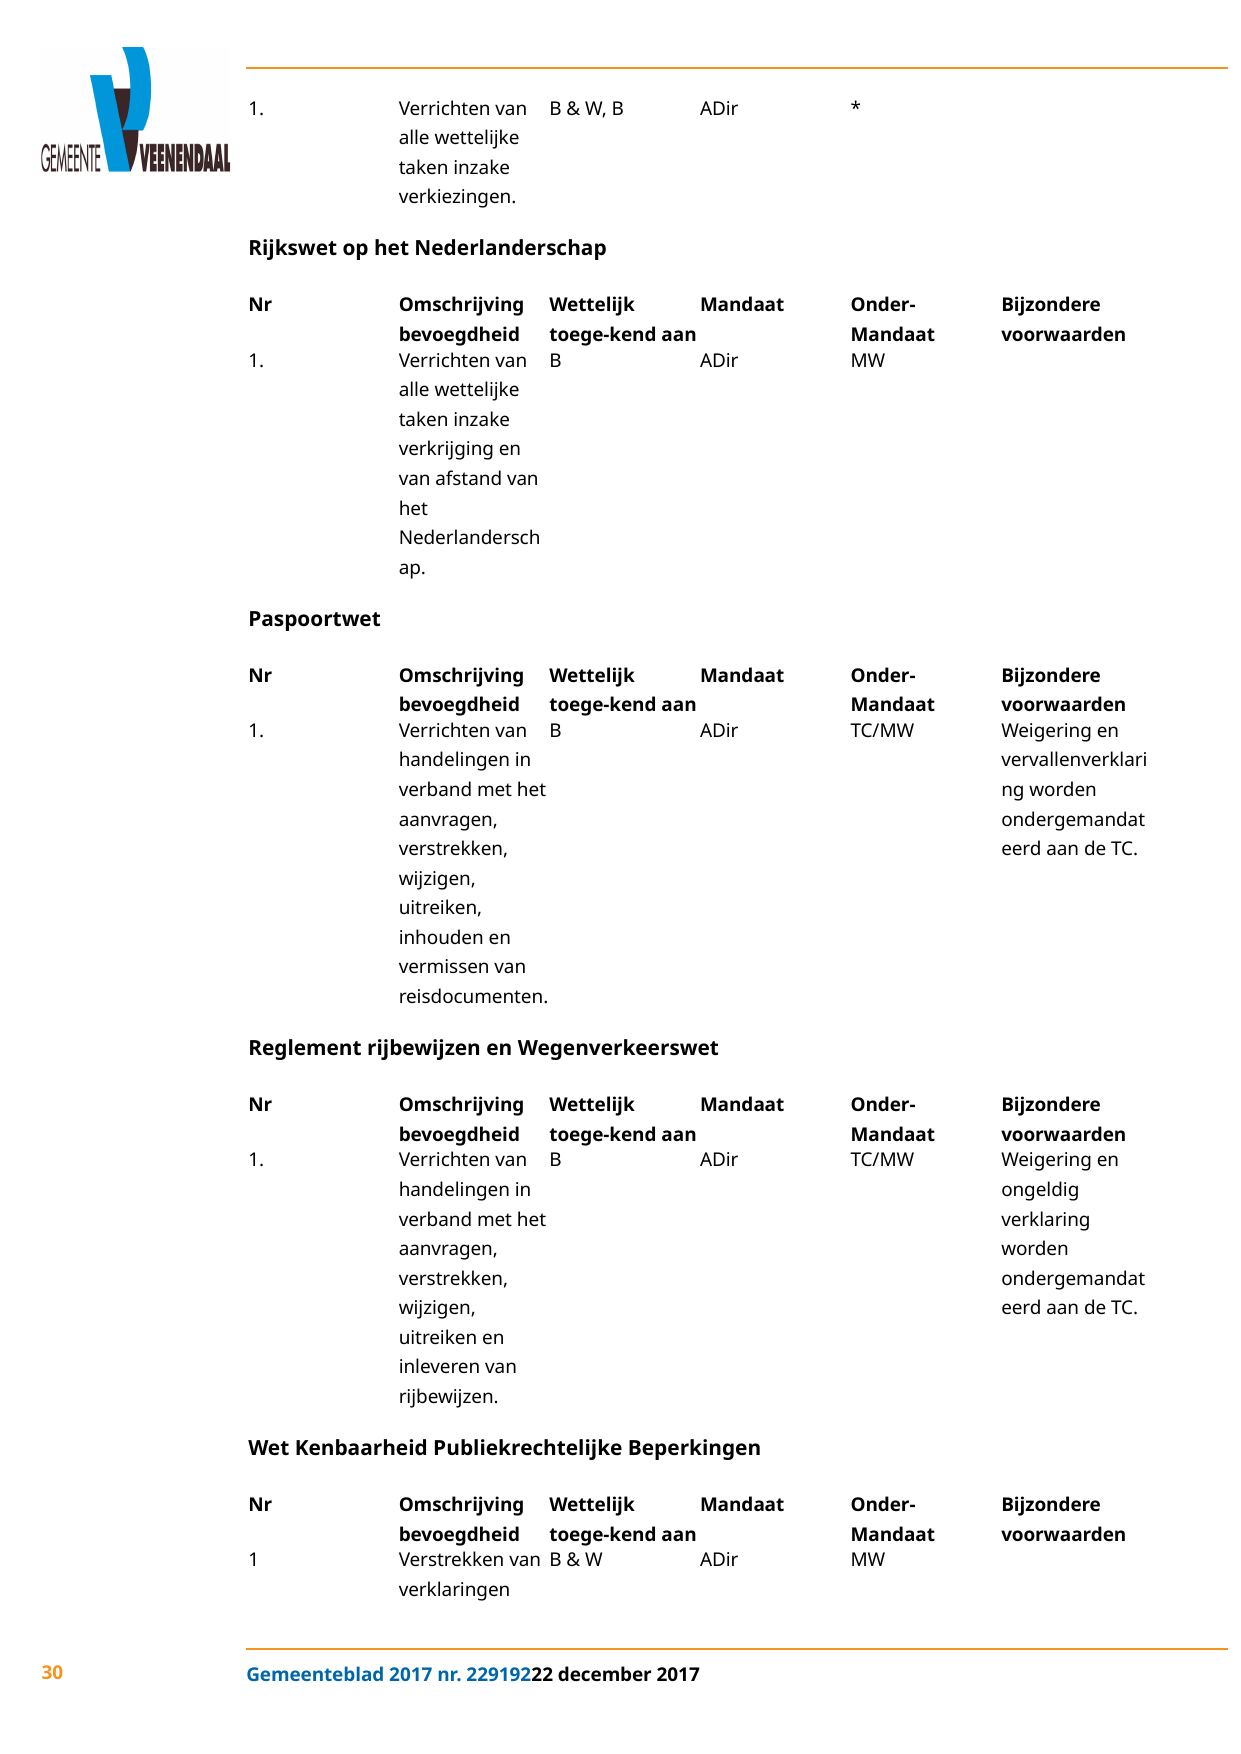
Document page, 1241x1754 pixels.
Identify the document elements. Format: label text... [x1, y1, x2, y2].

text Rijkswet op het Nederlanderschap [248, 233, 1152, 262]
table_header Nr [248, 291, 398, 347]
table_cell ADir [700, 1546, 850, 1602]
table_header Wettelijk toege-kend aan [549, 291, 700, 347]
table_cell 1 [248, 1546, 398, 1602]
table_header Omschrijving bevoegdheid [399, 662, 549, 717]
table_cell * [850, 95, 1001, 209]
table_cell 1. [248, 347, 398, 579]
table_header Omschrijving bevoegdheid [399, 291, 549, 347]
table_cell 1. [248, 1147, 398, 1409]
table_header Onder- Mandaat [850, 1091, 1001, 1147]
table_cell B [549, 1147, 700, 1409]
table_cell Verrichten van alle wettelijke taken inzake verkrijging en van afstand van het Nederlanderschap. [399, 347, 549, 579]
table_header Wettelijk toege-kend aan [549, 662, 700, 717]
table_cell Weigering en ongeldig verklaring worden ondergemandateerd aan de TC. [1001, 1147, 1152, 1409]
table_header Bijzondere voorwaarden [1001, 1491, 1152, 1546]
table_header Onder- Mandaat [850, 1491, 1001, 1546]
table_cell [1001, 95, 1152, 209]
table_cell Verrichten van handelingen in verband met het aanvragen, verstrekken, wijzigen, uitreiken en inleveren van rijbewijzen. [399, 1147, 549, 1409]
text Paspoortwet [248, 604, 1152, 632]
picture [123, 47, 231, 172]
table_header Mandaat [700, 662, 850, 717]
table_header Wettelijk toege-kend aan [549, 1091, 700, 1147]
table_header Bijzondere voorwaarden [1001, 1091, 1152, 1147]
table_cell ADir [700, 717, 850, 1009]
text Wet Kenbaarheid Publiekrechtelijke Beperkingen [248, 1433, 1152, 1461]
table_cell Weigering en vervallenverklaring worden ondergemandateerd aan de TC. [1001, 717, 1152, 1009]
table_header Omschrijving bevoegdheid [399, 1091, 549, 1147]
table_cell ADir [700, 1147, 850, 1409]
table_cell [1001, 347, 1152, 579]
table_header Onder- Mandaat [850, 662, 1001, 717]
table_header Mandaat [700, 291, 850, 347]
table_header Mandaat [700, 1091, 850, 1147]
table_cell B & W [549, 1546, 700, 1602]
table_cell [1001, 1546, 1152, 1602]
table_cell Verstrekken van verklaringen [399, 1546, 549, 1602]
table_header Nr [248, 1091, 398, 1147]
table_cell 1. [248, 95, 398, 209]
table_cell Verrichten van handelingen in verband met het aanvragen, verstrekken, wijzigen, uitreiken, inhouden en vermissen van reisdocumenten. [399, 717, 549, 1009]
table_header Nr [248, 662, 398, 717]
table_header Wettelijk toege-kend aan [549, 1491, 700, 1546]
table_header Onder- Mandaat [850, 291, 1001, 347]
table_cell MW [850, 347, 1001, 579]
table_header Omschrijving bevoegdheid [399, 1491, 549, 1546]
table_cell Verrichten van alle wettelijke taken inzake verkiezingen. [399, 95, 549, 209]
text Reglement rijbewijzen en Wegenverkeerswet [248, 1033, 1152, 1062]
table_header Nr [248, 1491, 398, 1546]
table_header Bijzondere voorwaarden [1001, 662, 1152, 717]
table_header Bijzondere voorwaarden [1001, 291, 1152, 347]
table_cell B & W, B [549, 95, 700, 209]
table_cell 1. [248, 717, 398, 1009]
table_cell ADir [700, 347, 850, 579]
table_cell MW [850, 1546, 1001, 1602]
table_cell B [549, 347, 700, 579]
table_cell ADir [700, 95, 850, 209]
table_cell B [549, 717, 700, 1009]
table_cell TC/MW [850, 1147, 1001, 1409]
picture [41, 47, 130, 172]
table_cell TC/MW [850, 717, 1001, 1009]
table_header Mandaat [700, 1491, 850, 1546]
